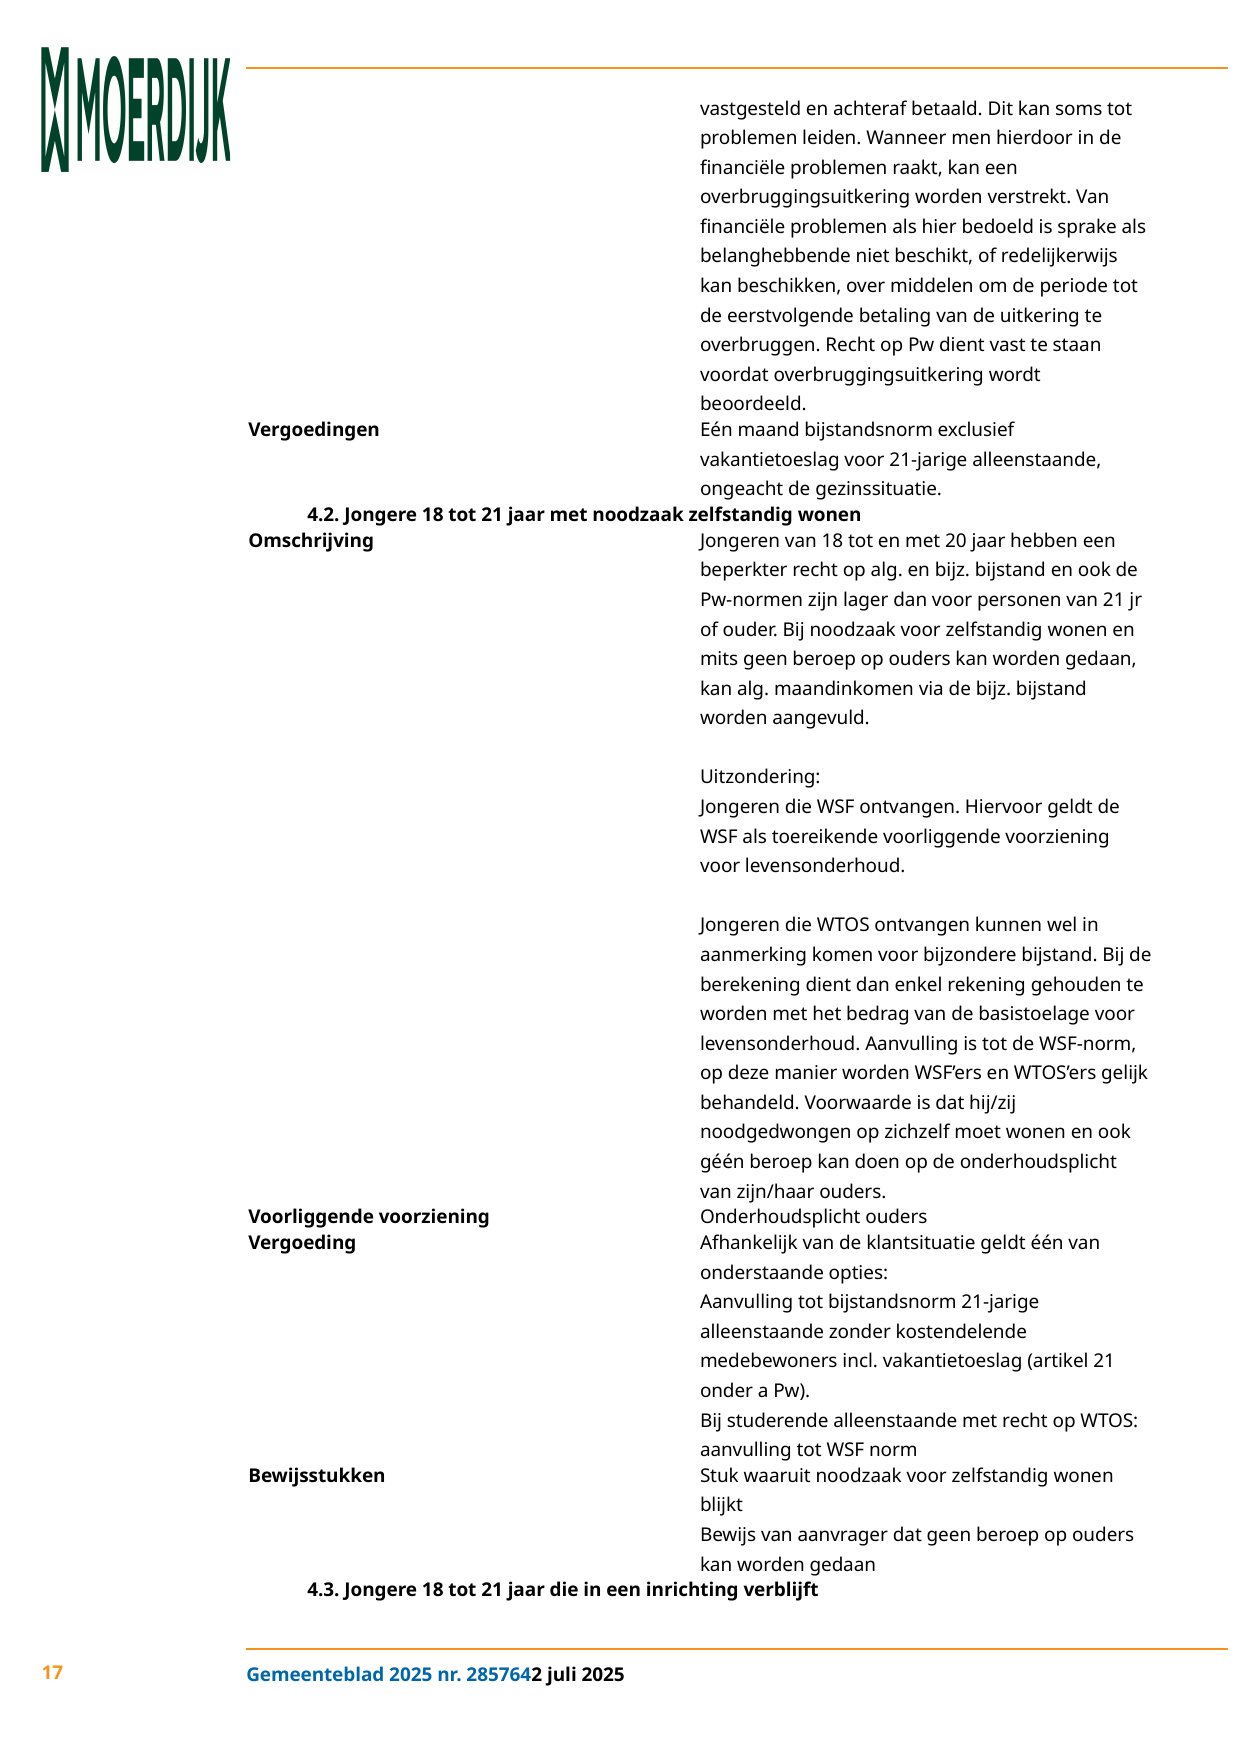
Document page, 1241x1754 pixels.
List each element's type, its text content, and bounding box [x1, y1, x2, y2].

table_cell Vergoedingen [248, 416, 700, 501]
table_cell Eén maand bijstandsnorm exclusief vakantietoeslag voor 21-jarige alleenstaande, ongeacht de gezinssituatie. [700, 416, 1152, 501]
picture [41, 47, 231, 172]
table_cell 4.2. Jongere 18 tot 21 jaar met noodzaak zelfstandig wonen [248, 501, 1152, 527]
table_cell 4.3. Jongere 18 tot 21 jaar die in een inrichting verblijft [248, 1577, 1152, 1602]
table_cell Vergoeding [248, 1229, 700, 1462]
table_cell Onderhoudsplicht ouders [700, 1204, 1152, 1229]
table_cell Afhankelijk van de klantsituatie geldt één van onderstaande opties: Aanvulling tot bijstandsnorm 21-jarige alleenstaande zonder kostendelende medebewoners incl. vakantietoeslag (artikel 21 onder a Pw). Bij studerende alleenstaande met recht op WTOS: aanvulling tot WSF norm [700, 1229, 1152, 1462]
table_cell Bewijsstukken [248, 1462, 700, 1577]
table_cell Stuk waaruit noodzaak voor zelfstandig wonen blijkt Bewijs van aanvrager dat geen beroep op ouders kan worden gedaan [700, 1462, 1152, 1577]
table_cell [248, 95, 700, 416]
table_cell Voorliggende voorziening [248, 1204, 700, 1229]
table_cell Omschrijving [248, 527, 700, 1203]
table_cell vastgesteld en achteraf betaald. Dit kan soms tot problemen leiden. Wanneer men hierdoor in de financiële problemen raakt, kan een overbruggingsuitkering worden verstrekt. Van financiële problemen als hier bedoeld is sprake als belanghebbende niet beschikt, of redelijkerwijs kan beschikken, over middelen om de periode tot de eerstvolgende betaling van de uitkering te overbruggen. Recht op Pw dient vast te staan voordat overbruggingsuitkering wordt beoordeeld. [700, 95, 1152, 416]
table_cell Jongeren van 18 tot en met 20 jaar hebben een beperkter recht op alg. en bijz. bijstand en ook de Pw-normen zijn lager dan voor personen van 21 jr of ouder. Bij noodzaak voor zelfstandig wonen en mits geen beroep op ouders kan worden gedaan, kan alg. maandinkomen via de bijz. bijstand worden aangevuld. Uitzondering: Jongeren die WSF ontvangen. Hiervoor geldt de WSF als toereikende voorliggende voorziening voor levensonderhoud. Jongeren die WTOS ontvangen kunnen wel in aanmerking komen voor bijzondere bijstand. Bij de berekening dient dan enkel rekening gehouden te worden met het bedrag van de basistoelage voor levensonderhoud. Aanvulling is tot de WSF-norm, op deze manier worden WSF’ers en WTOS’ers gelijk behandeld. Voorwaarde is dat hij/zij noodgedwongen op zichzelf moet wonen en ook géén beroep kan doen op de onderhoudsplicht van zijn/haar ouders. [700, 527, 1152, 1203]
